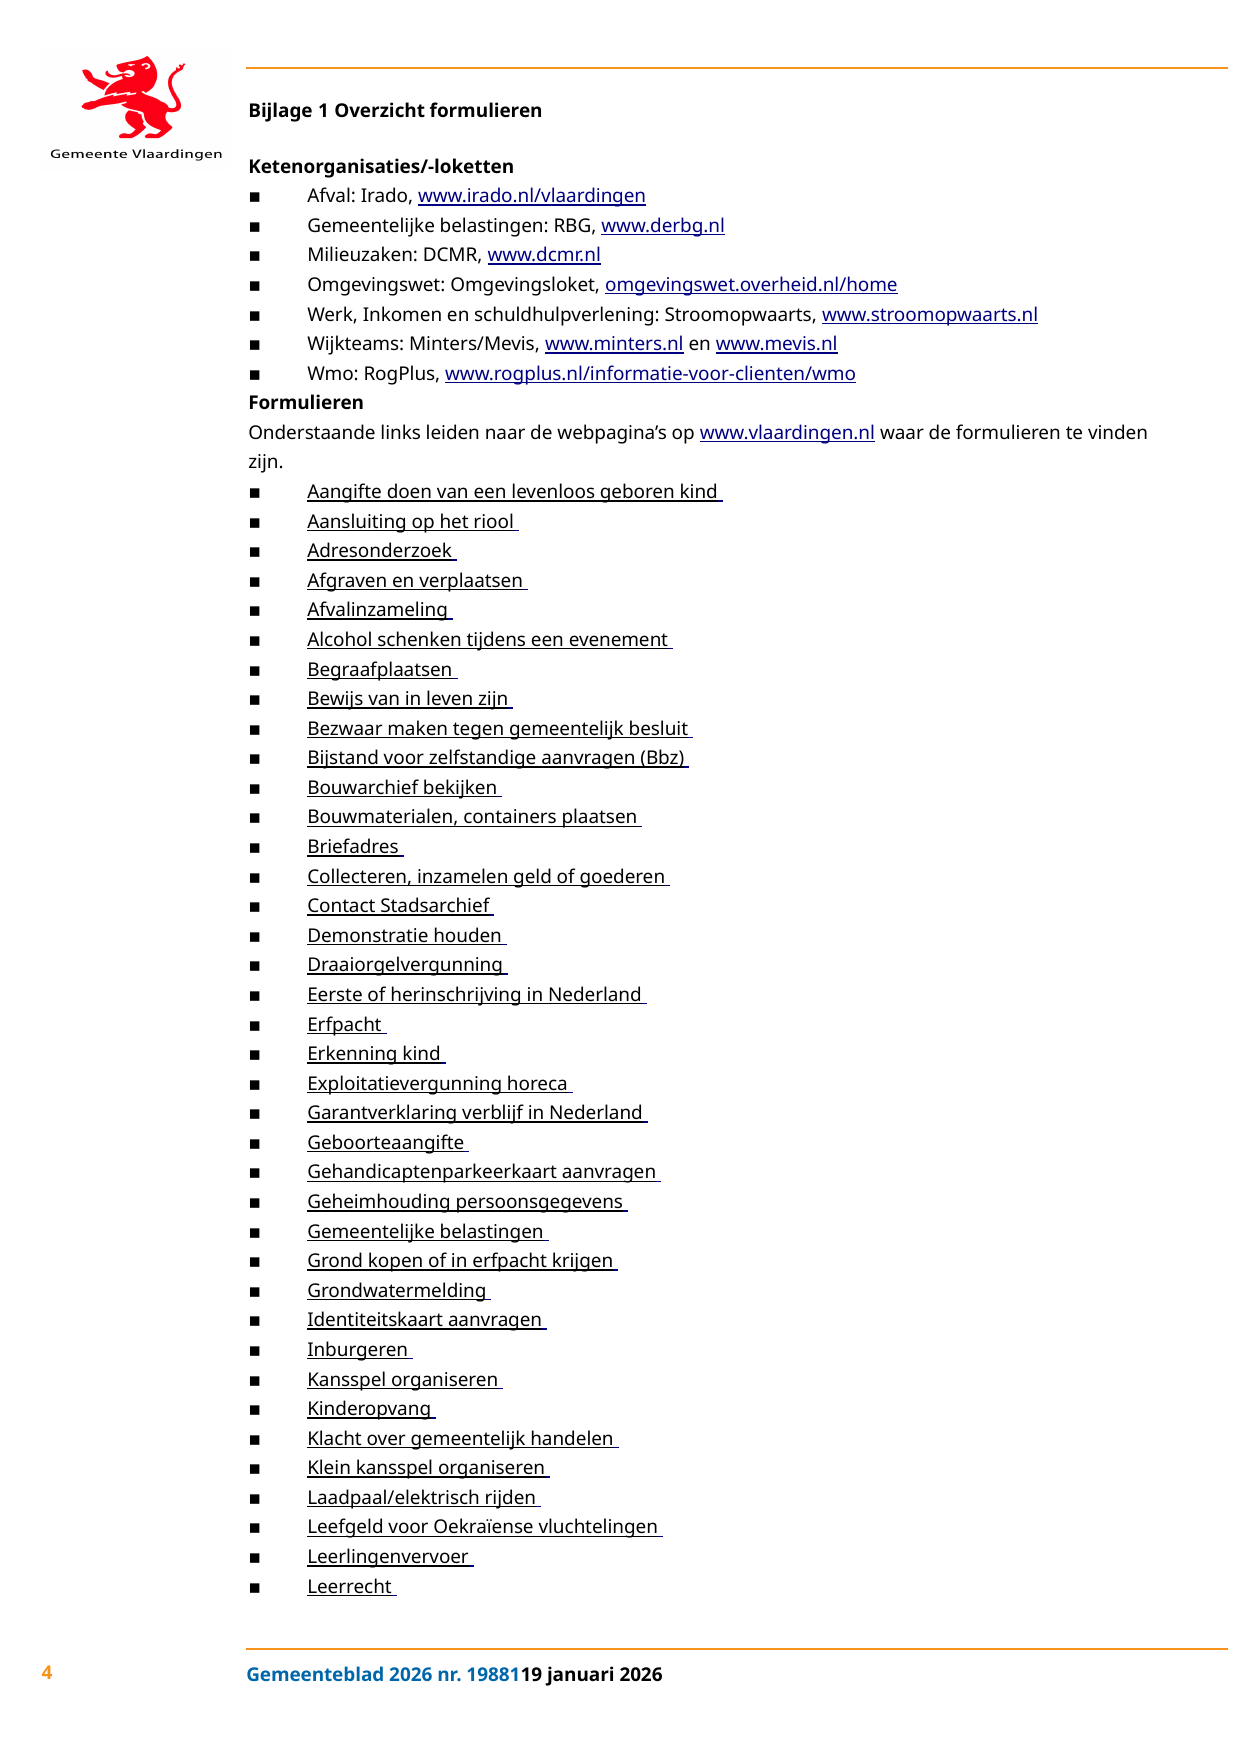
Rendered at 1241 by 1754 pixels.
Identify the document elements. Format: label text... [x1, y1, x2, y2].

list Omgevingswet: Omgevingsloket, omgevingswet.overheid.nl/home [248, 271, 1152, 297]
list Wmo: RogPlus, www.rogplus.nl/informatie-voor-clienten/wmo [248, 360, 1152, 386]
list Kinderopvang [248, 1395, 1152, 1421]
list Bezwaar maken tegen gemeentelijk besluit [248, 715, 1152, 741]
list Demonstratie houden [248, 922, 1152, 948]
list Afval: Irado, www.irado.nl/vlaardingen [248, 182, 1152, 208]
list Garantverklaring verblijf in Nederland [248, 1099, 1152, 1125]
text Ketenorganisaties/-loketten [248, 153, 1152, 179]
list Alcohol schenken tijdens een evenement [248, 626, 1152, 652]
list Adresonderzoek [248, 537, 1152, 563]
list Werk, Inkomen en schuldhulpverlening: Stroomopwaarts, www.stroomopwaarts.nl [248, 301, 1152, 327]
list Gemeentelijke belastingen [248, 1218, 1152, 1244]
list Erfpacht [248, 1011, 1152, 1037]
list Gehandicaptenparkeerkaart aanvragen [248, 1159, 1152, 1184]
list Begraafplaatsen [248, 656, 1152, 682]
list Identiteitskaart aanvragen [248, 1307, 1152, 1332]
list Laadpaal/elektrisch rijden [248, 1484, 1152, 1510]
text Formulieren [248, 389, 1152, 415]
list Erkenning kind [248, 1040, 1152, 1066]
list Wijkteams: Minters/Mevis, www.minters.nl en www.mevis.nl [248, 330, 1152, 356]
text Bijlage 1 Overzicht formulieren [248, 95, 1152, 123]
list Aangifte doen van een levenloos geboren kind [248, 478, 1152, 504]
list Bijstand voor zelfstandige aanvragen (Bbz) [248, 744, 1152, 770]
list Draaiorgelvergunning [248, 952, 1152, 977]
list Contact Stadsarchief [248, 892, 1152, 918]
list Leerlingenvervoer [248, 1543, 1152, 1569]
text Onderstaande links leiden naar de webpagina’s op www.vlaardingen.nl waar de formulieren te vinden zijn. [248, 419, 1152, 474]
list Inburgeren [248, 1336, 1152, 1362]
list Grondwatermelding [248, 1277, 1152, 1303]
list Briefadres [248, 833, 1152, 859]
list Bouwarchief bekijken [248, 774, 1152, 800]
list Leefgeld voor Oekraïense vluchtelingen [248, 1514, 1152, 1539]
list Geboorteaangifte [248, 1129, 1152, 1155]
list Grond kopen of in erfpacht krijgen [248, 1247, 1152, 1273]
list Eerste of herinschrijving in Nederland [248, 981, 1152, 1007]
list Afgraven en verplaatsen [248, 567, 1152, 593]
list Bewijs van in leven zijn [248, 685, 1152, 711]
list Aansluiting op het riool [248, 508, 1152, 534]
list Kansspel organiseren [248, 1366, 1152, 1392]
list Leerrecht [248, 1573, 1152, 1599]
list Gemeentelijke belastingen: RBG, www.derbg.nl [248, 212, 1152, 238]
list Exploitatievergunning horeca [248, 1070, 1152, 1096]
picture [41, 47, 231, 172]
list Collecteren, inzamelen geld of goederen [248, 863, 1152, 889]
list Klein kansspel organiseren [248, 1454, 1152, 1480]
list Bouwmaterialen, containers plaatsen [248, 804, 1152, 829]
list Milieuzaken: DCMR, www.dcmr.nl [248, 242, 1152, 267]
list Geheimhouding persoonsgegevens [248, 1188, 1152, 1214]
list Afvalinzameling [248, 597, 1152, 622]
list Klacht over gemeentelijk handelen [248, 1425, 1152, 1451]
